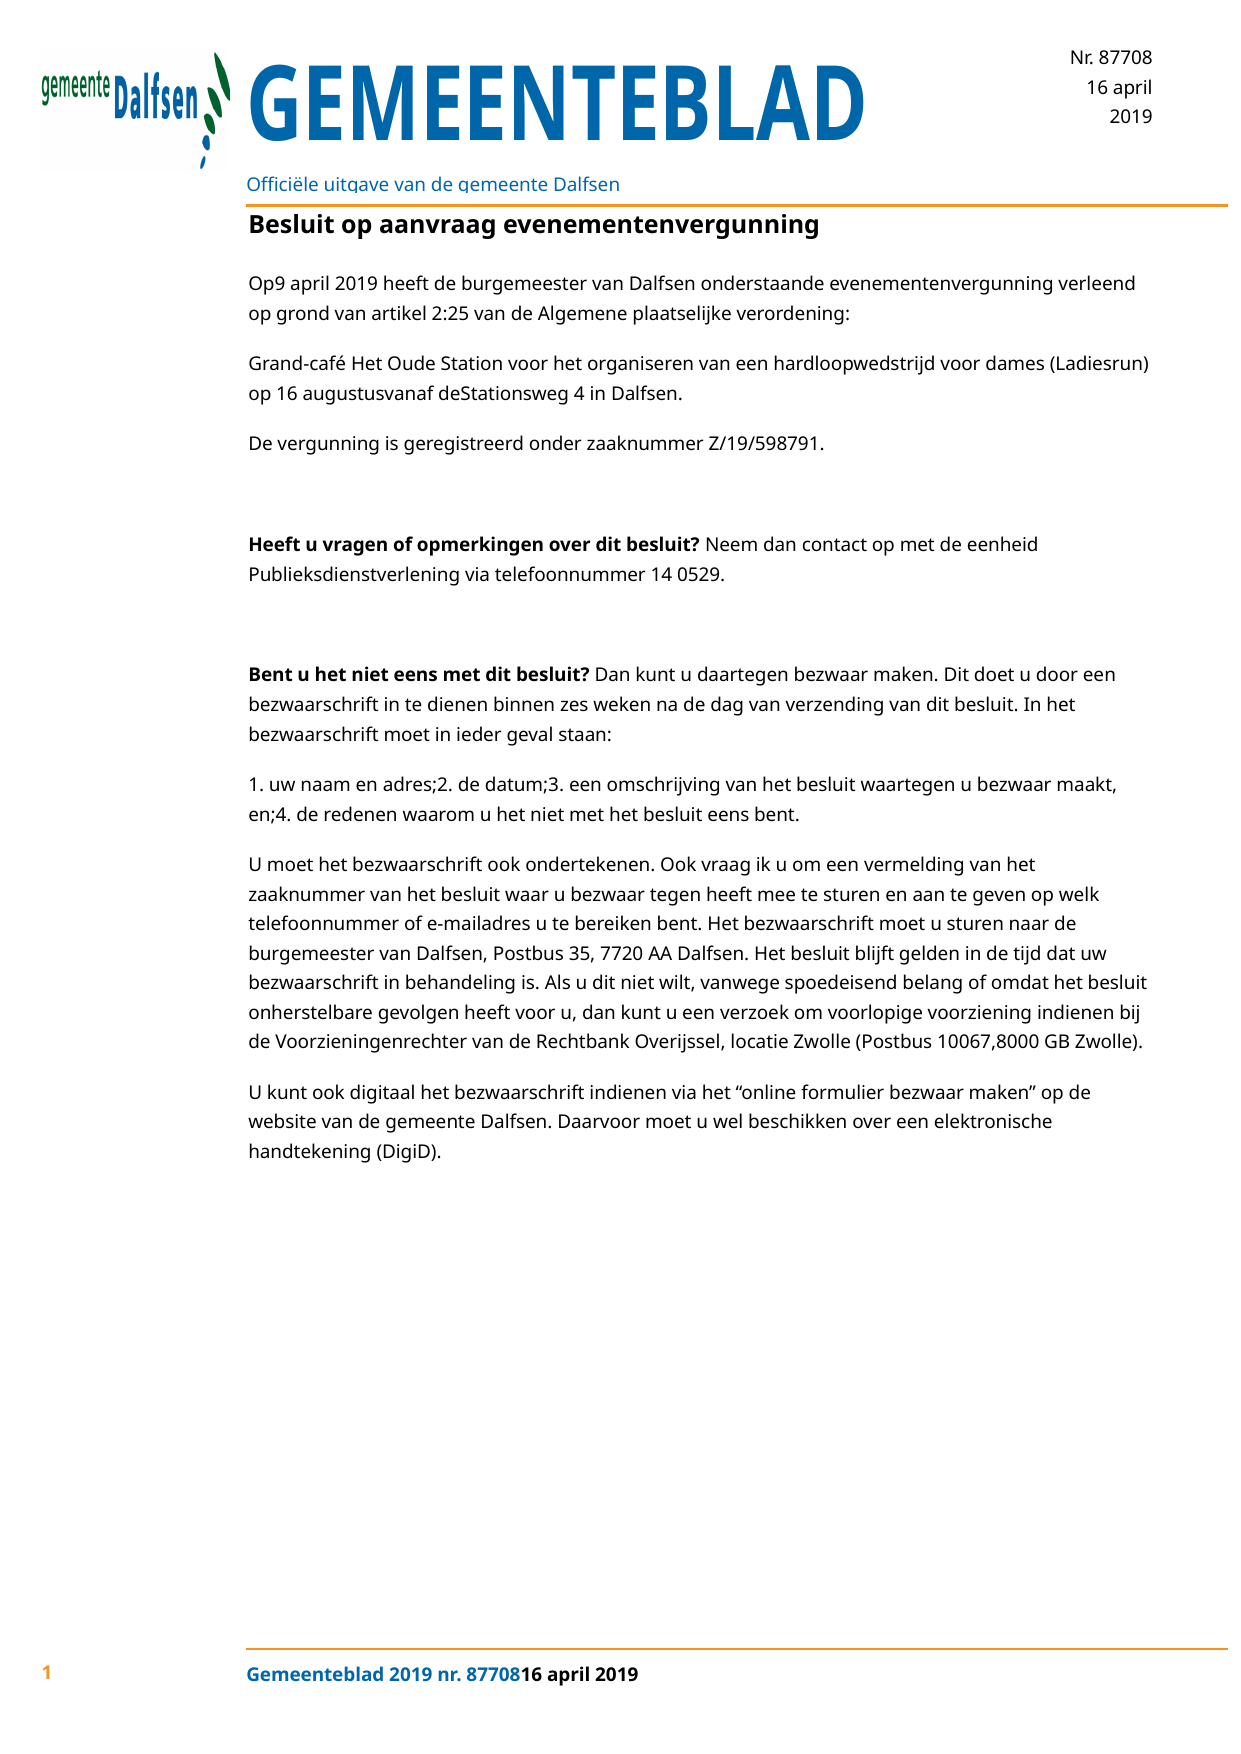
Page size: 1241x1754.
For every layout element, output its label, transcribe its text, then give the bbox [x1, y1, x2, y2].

text Grand-café Het Oude Station voor het organiseren van een hardloopwedstrijd voor dames (Ladiesrun) op 16 augustusvanaf deStationsweg 4 in Dalfsen. [248, 350, 1152, 406]
text De vergunning is geregistreerd onder zaaknummer Z/19/598791. [248, 430, 1152, 456]
text Op9 april 2019 heeft de burgemeester van Dalfsen onderstaande evenementenvergunning verleend op grond van artikel 2:25 van de Algemene plaatselijke verordening: [248, 270, 1152, 326]
picture [41, 47, 231, 172]
text U kunt ook digitaal het bezwaarschrift indienen via het “online formulier bezwaar maken” op de website van de gemeente Dalfsen. Daarvoor moet u wel beschikken over een elektronische handtekening (DigiD). [248, 1079, 1152, 1164]
text 1. uw naam en adres;2. de datum;3. een omschrijving van het besluit waartegen u bezwaar maakt, en;4. de redenen waarom u het niet met het besluit eens bent. [248, 771, 1152, 826]
text U moet het bezwaarschrift ook ondertekenen. Ook vraag ik u om een vermelding van het zaaknummer van het besluit waar u bezwaar tegen heeft mee te sturen en aan te geven op welk telefoonnummer of e-mailadres u te bereiken bent. Het bezwaarschrift moet u sturen naar de burgemeester van Dalfsen, Postbus 35, 7720 AA Dalfsen. Het besluit blijft gelden in de tijd dat uw bezwaarschrift in behandeling is. Als u dit niet wilt, vanwege spoedeisend belang of omdat het besluit onherstelbare gevolgen heeft voor u, dan kunt u een verzoek om voorlopige voorziening indienen bij de Voorzieningenrechter van de Rechtbank Overijssel, locatie Zwolle (Postbus 10067,8000 GB Zwolle). [248, 851, 1152, 1054]
text Bent u het niet eens met dit besluit? Dan kunt u daartegen bezwaar maken. Dit doet u door een bezwaarschrift in te dienen binnen zes weken na de dag van verzending van dit besluit. In het bezwaarschrift moet in ieder geval staan: [248, 662, 1152, 746]
text Besluit op aanvraag evenementenvergunning [248, 207, 1152, 241]
text Heeft u vragen of opmerkingen over dit besluit? Neem dan contact op met de eenheid Publieksdienstverlening via telefoonnummer 14 0529. [248, 531, 1152, 586]
